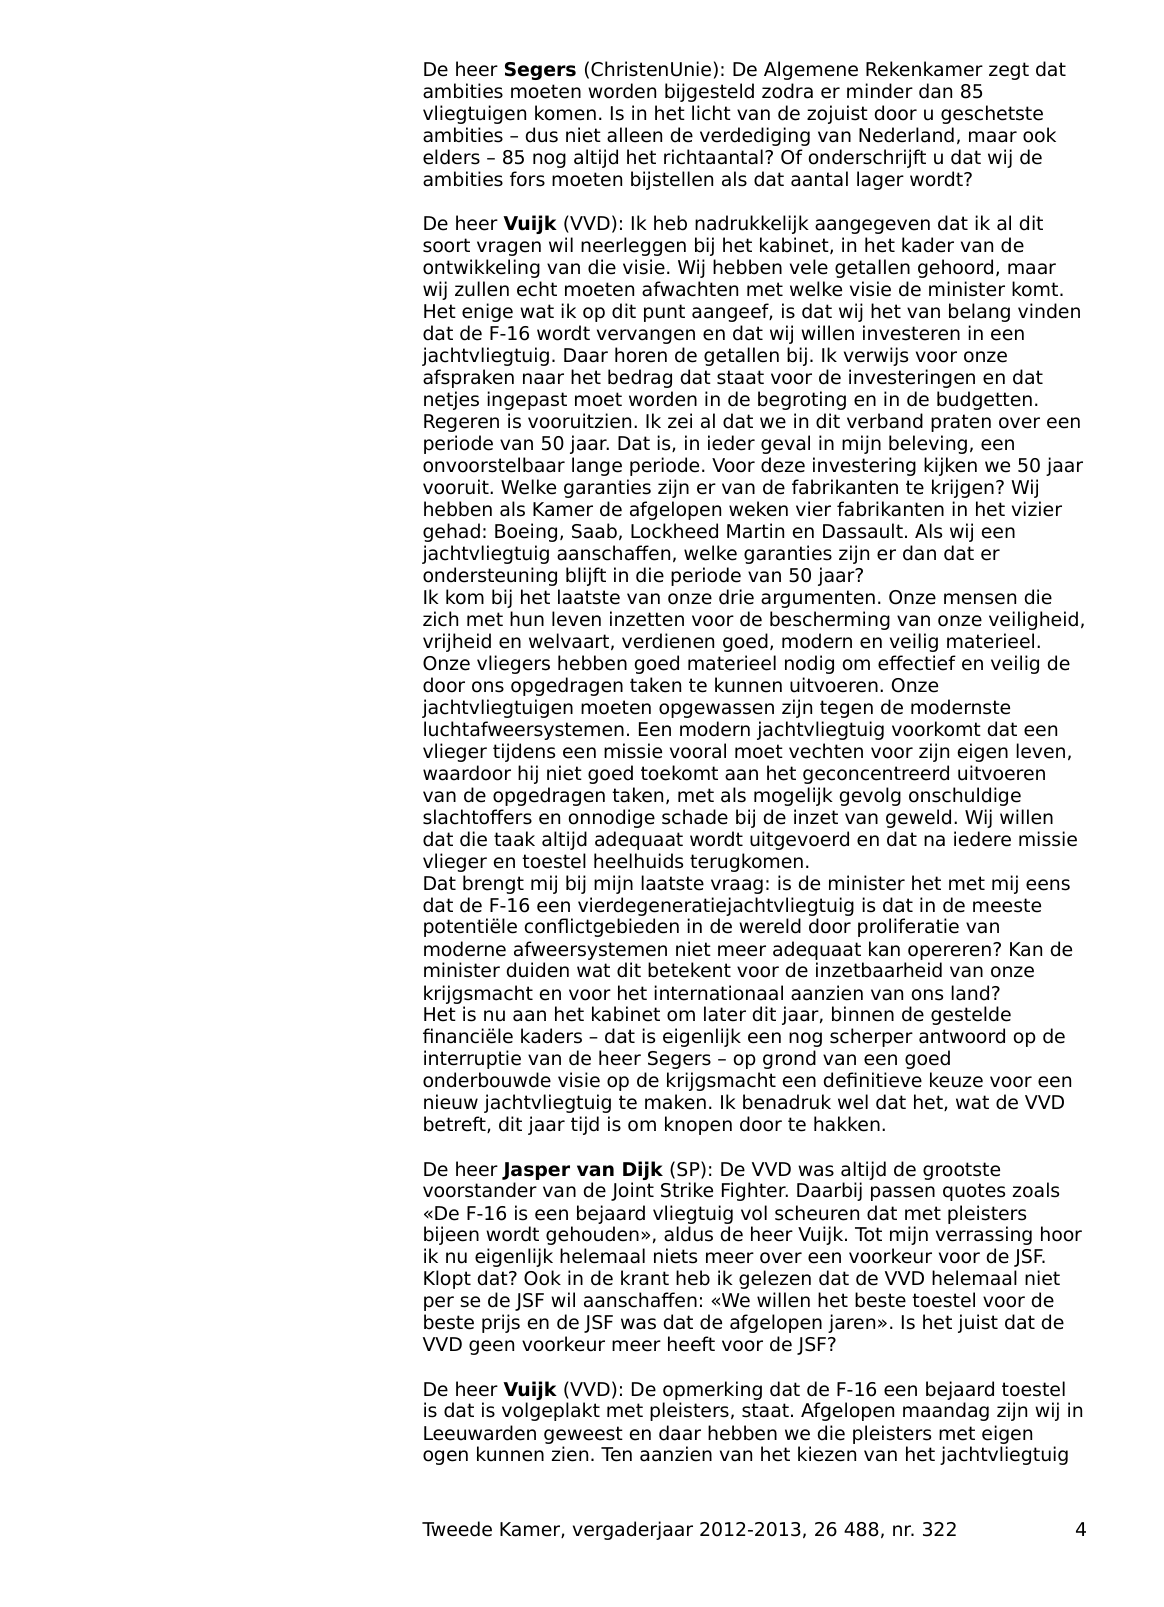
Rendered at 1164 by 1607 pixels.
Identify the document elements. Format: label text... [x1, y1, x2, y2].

text Het is nu aan het kabinet om later dit jaar, binnen de gestelde financiële kaders – dat is eigenlijk een nog scherper antwoord op de interruptie van de heer Segers – op grond van een goed onderbouwde visie op de krijgsmacht een definitieve keuze voor een nieuw jachtvliegtuig te maken. Ik benadruk wel dat het, wat de VVD betreft, dit jaar tijd is om knopen door te hakken. [422, 1004, 1087, 1136]
text Ik kom bij het laatste van onze drie argumenten. Onze mensen die zich met hun leven inzetten voor de bescherming van onze veiligheid, vrijheid en welvaart, verdienen goed, modern en veilig materieel. Onze vliegers hebben goed materieel nodig om effectief en veilig de door ons opgedragen taken te kunnen uitvoeren. Onze jachtvliegtuigen moeten opgewassen zijn tegen de modernste luchtafweersystemen. Een modern jachtvliegtuig voorkomt dat een vlieger tijdens een missie vooral moet vechten voor zijn eigen leven, waardoor hij niet goed toekomt aan het geconcentreerd uitvoeren van de opgedragen taken, met als mogelijk gevolg onschuldige slachtoffers en onnodige schade bij de inzet van geweld. Wij willen dat die taak altijd adequaat wordt uitgevoerd en dat na iedere missie vlieger en toestel heelhuids terugkomen. [422, 587, 1087, 872]
text Regeren is vooruitzien. Ik zei al dat we in dit verband praten over een periode van 50 jaar. Dat is, in ieder geval in mijn beleving, een onvoorstelbaar lange periode. Voor deze investering kijken we 50 jaar vooruit. Welke garanties zijn er van de fabrikanten te krijgen? Wij hebben als Kamer de afgelopen weken vier fabrikanten in het vizier gehad: Boeing, Saab, Lockheed Martin en Dassault. Als wij een jachtvliegtuig aanschaffen, welke garanties zijn er dan dat er ondersteuning blijft in die periode van 50 jaar? [422, 411, 1087, 587]
text Dat brengt mij bij mijn laatste vraag: is de minister het met mij eens dat de F-16 een vierdegeneratiejachtvliegtuig is dat in de meeste potentiële conflictgebieden in de wereld door proliferatie van moderne afweersystemen niet meer adequaat kan opereren? Kan de minister duiden wat dit betekent voor de inzetbaarheid van onze krijgsmacht en voor het internationaal aanzien van ons land? [422, 872, 1087, 1004]
text De heer Vuijk (VVD): De opmerking dat de F-16 een bejaard toestel is dat is volgeplakt met pleisters, staat. Afgelopen maandag zijn wij in Leeuwarden geweest en daar hebben we die pleisters met eigen ogen kunnen zien. Ten aanzien van het kiezen van het jachtvliegtuig [422, 1378, 1087, 1466]
text De heer Segers (ChristenUnie): De Algemene Rekenkamer zegt dat ambities moeten worden bijgesteld zodra er minder dan 85 vliegtuigen komen. Is in het licht van de zojuist door u geschetste ambities – dus niet alleen de verdediging van Nederland, maar ook elders – 85 nog altijd het richtaantal? Of onderschrijft u dat wij de ambities fors moeten bijstellen als dat aantal lager wordt? [422, 59, 1087, 191]
text De heer Jasper van Dijk (SP): De VVD was altijd de grootste voorstander van de Joint Strike Fighter. Daarbij passen quotes zoals «De F-16 is een bejaard vliegtuig vol scheuren dat met pleisters bijeen wordt gehouden», aldus de heer Vuijk. Tot mijn verrassing hoor ik nu eigenlijk helemaal niets meer over een voorkeur voor de JSF. Klopt dat? Ook in de krant heb ik gelezen dat de VVD helemaal niet per se de JSF wil aanschaffen: «We willen het beste toestel voor de beste prijs en de JSF was dat de afgelopen jaren». Is het juist dat de VVD geen voorkeur meer heeft voor de JSF? [422, 1158, 1087, 1356]
text De heer Vuijk (VVD): Ik heb nadrukkelijk aangegeven dat ik al dit soort vragen wil neerleggen bij het kabinet, in het kader van de ontwikkeling van die visie. Wij hebben vele getallen gehoord, maar wij zullen echt moeten afwachten met welke visie de minister komt. Het enige wat ik op dit punt aangeef, is dat wij het van belang vinden dat de F-16 wordt vervangen en dat wij willen investeren in een jachtvliegtuig. Daar horen de getallen bij. Ik verwijs voor onze afspraken naar het bedrag dat staat voor de investeringen en dat netjes ingepast moet worden in de begroting en in de budgetten. [422, 213, 1087, 411]
